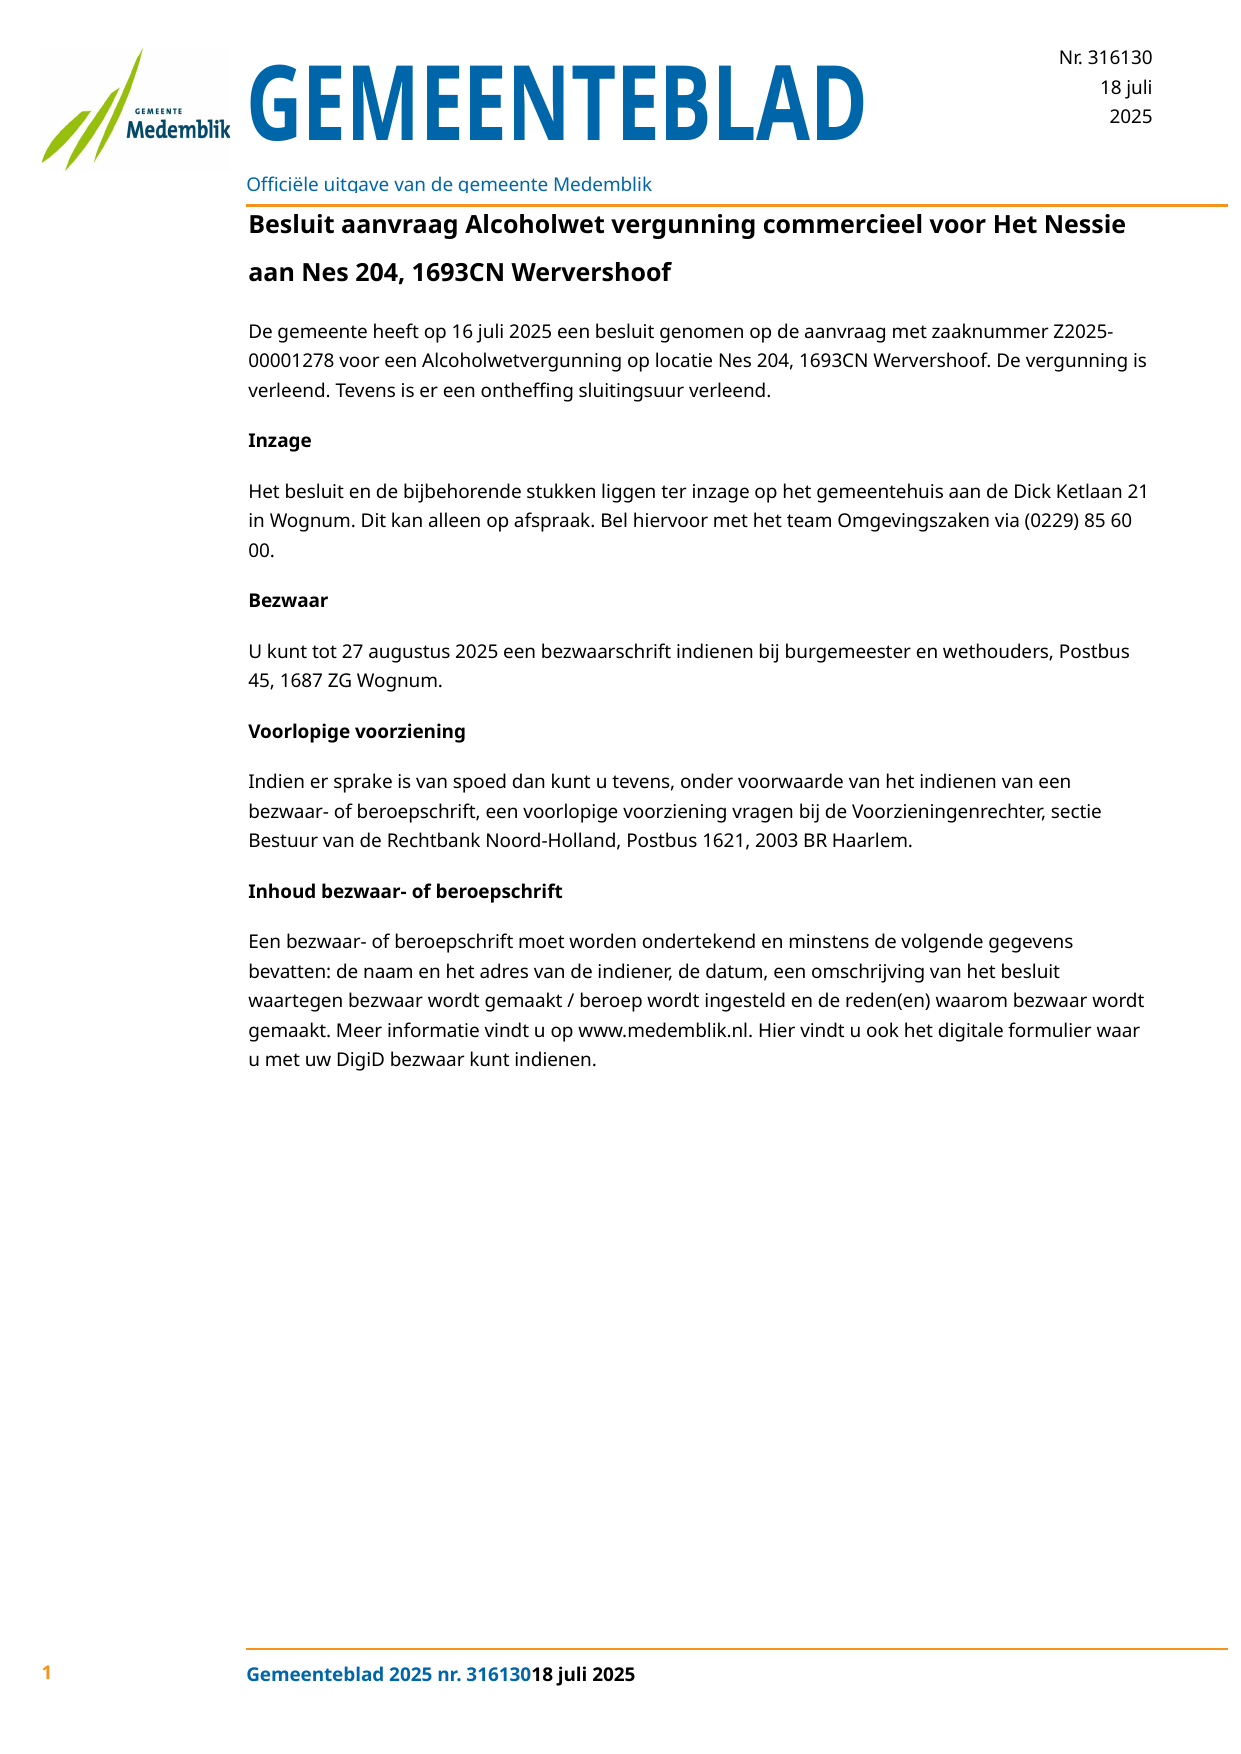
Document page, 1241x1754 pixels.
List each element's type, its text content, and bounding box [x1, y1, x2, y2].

text Een bezwaar- of beroepschrift moet worden ondertekend en minstens de volgende gegevens bevatten: de naam en het adres van de indiener, de datum, een omschrijving van het besluit waartegen bezwaar wordt gemaakt / beroep wordt ingesteld en de reden(en) waarom bezwaar wordt gemaakt. Meer informatie vindt u op www.medemblik.nl. Hier vindt u ook het digitale formulier waar u met uw DigiD bezwaar kunt indienen. [248, 928, 1152, 1072]
text Inhoud bezwaar- of beroepschrift [248, 878, 1152, 904]
text U kunt tot 27 augustus 2025 een bezwaarschrift indienen bij burgemeester en wethouders, Postbus 45, 1687 ZG Wognum. [248, 638, 1152, 693]
text Bezwaar [248, 587, 1152, 613]
text Besluit aanvraag Alcoholwet vergunning commercieel voor Het Nessie aan Nes 204, 1693CN Wervershoof [248, 207, 1152, 288]
picture [41, 47, 231, 172]
text Indien er sprake is van spoed dan kunt u tevens, onder voorwaarde van het indienen van een bezwaar- of beroepschrift, een voorlopige voorziening vragen bij de Voorzieningenrechter, sectie Bestuur van de Rechtbank Noord-Holland, Postbus 1621, 2003 BR Haarlem. [248, 768, 1152, 853]
text Voorlopige voorziening [248, 718, 1152, 744]
text De gemeente heeft op 16 juli 2025 een besluit genomen op de aanvraag met zaaknummer Z2025-00001278 voor een Alcoholwetvergunning op locatie Nes 204, 1693CN Wervershoof. De vergunning is verleend. Tevens is er een ontheffing sluitingsuur verleend. [248, 318, 1152, 403]
text Het besluit en de bijbehorende stukken liggen ter inzage op het gemeentehuis aan de Dick Ketlaan 21 in Wognum. Dit kan alleen op afspraak. Bel hiervoor met het team Omgevingszaken via (0229) 85 60 00. [248, 478, 1152, 563]
text Inzage [248, 427, 1152, 453]
